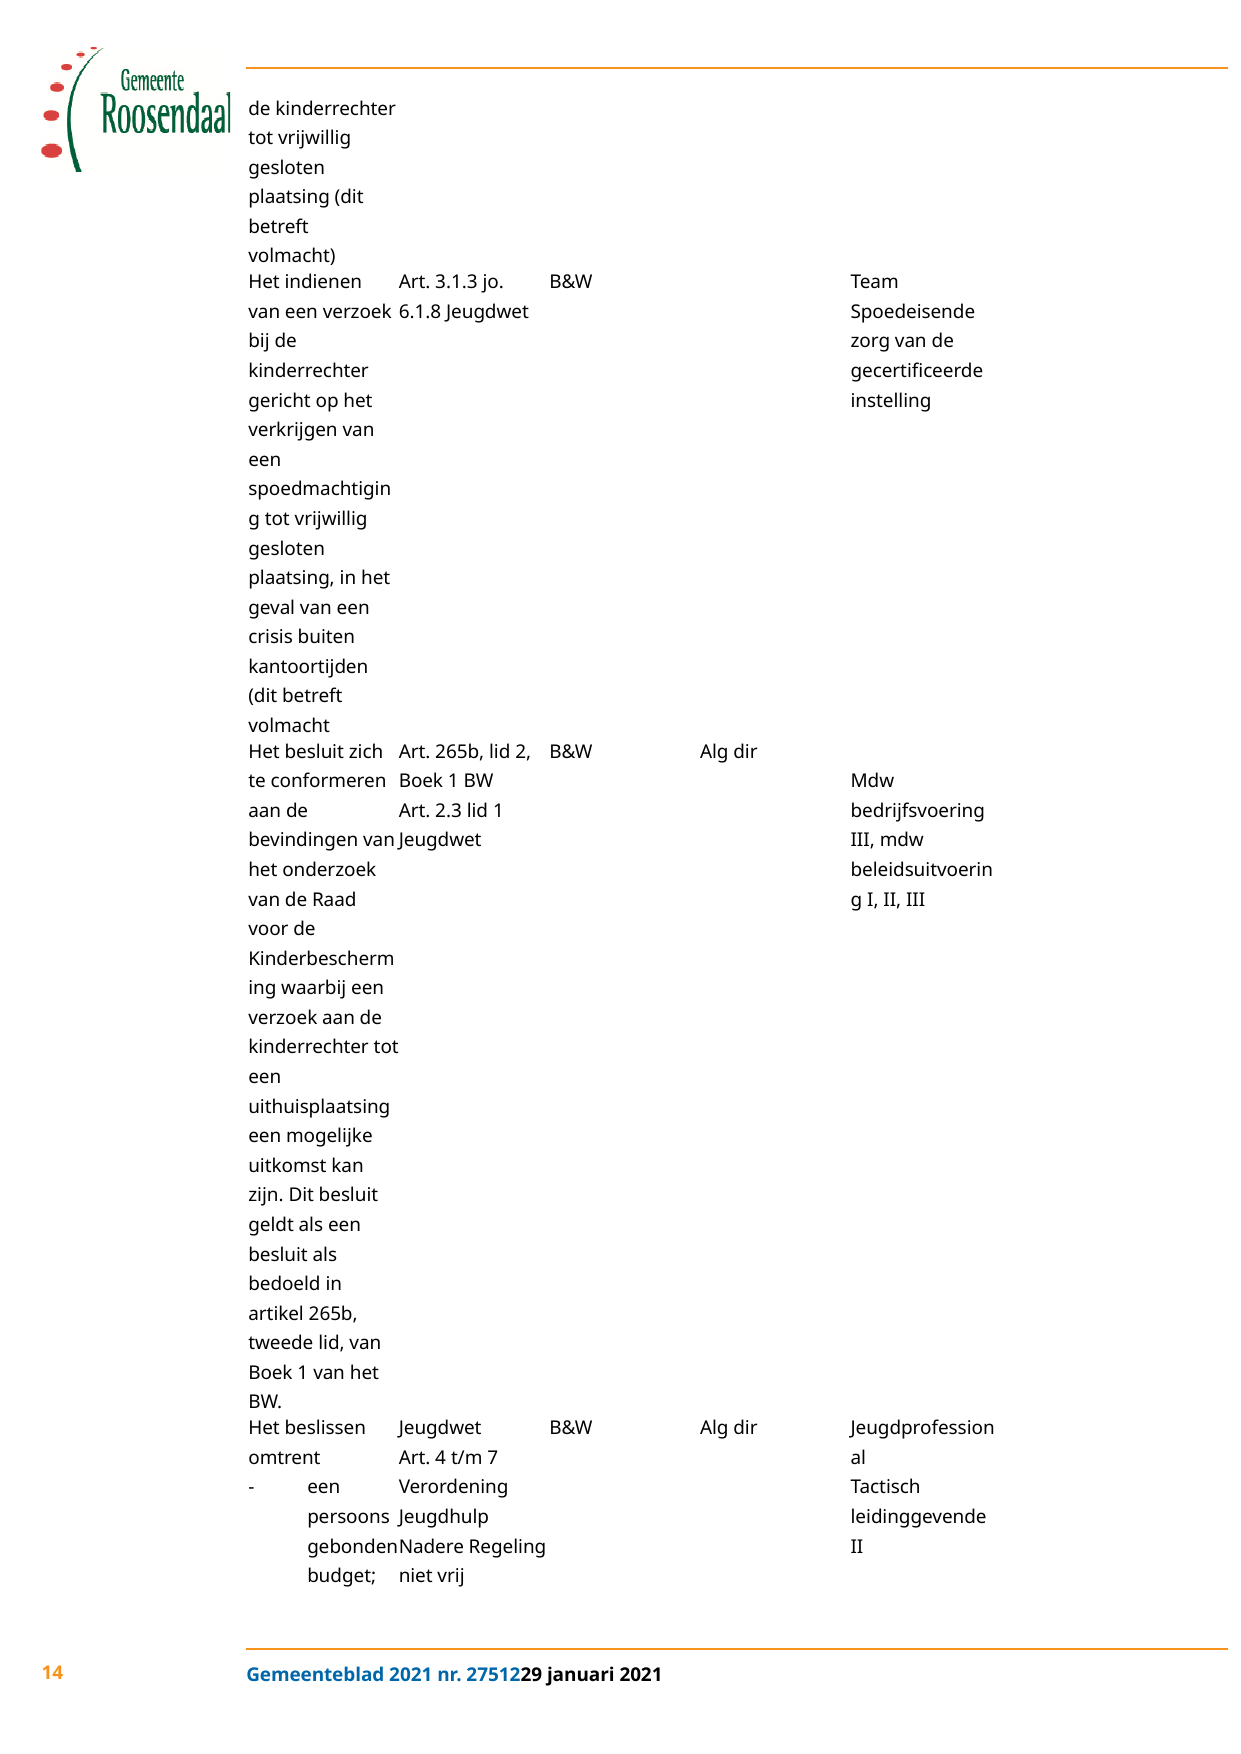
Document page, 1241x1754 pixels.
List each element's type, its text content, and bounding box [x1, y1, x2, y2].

table_cell Het besluit zich te conformeren aan de bevindingen van het onderzoek van de Raad voor de Kinderbescherming waarbij een verzoek aan de kinderrechter tot een uithuisplaatsing een mogelijke uitkomst kan zijn. Dit besluit geldt als een besluit als bedoeld in artikel 265b, tweede lid, van Boek 1 van het BW. [248, 738, 398, 1414]
table_cell [1001, 738, 1152, 1414]
table_cell Art. 265b, lid 2, Boek 1 BW Art. 2.3 lid 1 Jeugdwet [399, 738, 549, 1414]
table_cell de kinderrechter tot vrijwillig gesloten plaatsing (dit betreft volmacht) [248, 95, 398, 268]
table_cell Art. 3.1.3 jo. 6.1.8 Jeugdwet [399, 269, 549, 738]
table_cell [1001, 95, 1152, 268]
table_cell Het beslissen omtrent een persoonsgebonden budget; [248, 1415, 398, 1588]
table_cell [399, 95, 549, 268]
table_cell [549, 95, 700, 268]
table_cell [1001, 269, 1152, 738]
table_cell Alg dir [700, 738, 850, 1414]
table_cell Mdw bedrijfsvoering III, mdw beleidsuitvoering I, II, III [850, 738, 1001, 1414]
table_cell [850, 95, 1001, 268]
table_cell Team Spoedeisende zorg van de gecertificeerde instelling [850, 269, 1001, 738]
table_cell Alg dir [700, 1415, 850, 1588]
table_cell [1001, 1415, 1152, 1588]
picture [41, 47, 231, 172]
table_cell [700, 95, 850, 268]
table_cell Jeugdprofessional Tactisch leidinggevende II [850, 1415, 1001, 1588]
table_cell B&W [549, 1415, 700, 1588]
table_cell Het indienen van een verzoek bij de kinderrechter gericht op het verkrijgen van een spoedmachtiging tot vrijwillig gesloten plaatsing, in het geval van een crisis buiten kantoortijden (dit betreft volmacht [248, 269, 398, 738]
table_cell B&W [549, 738, 700, 1414]
table_cell [700, 269, 850, 738]
table_cell B&W [549, 269, 700, 738]
table_cell Jeugdwet Art. 4 t/m 7 Verordening Jeugdhulp Nadere Regeling niet vrij [399, 1415, 549, 1588]
